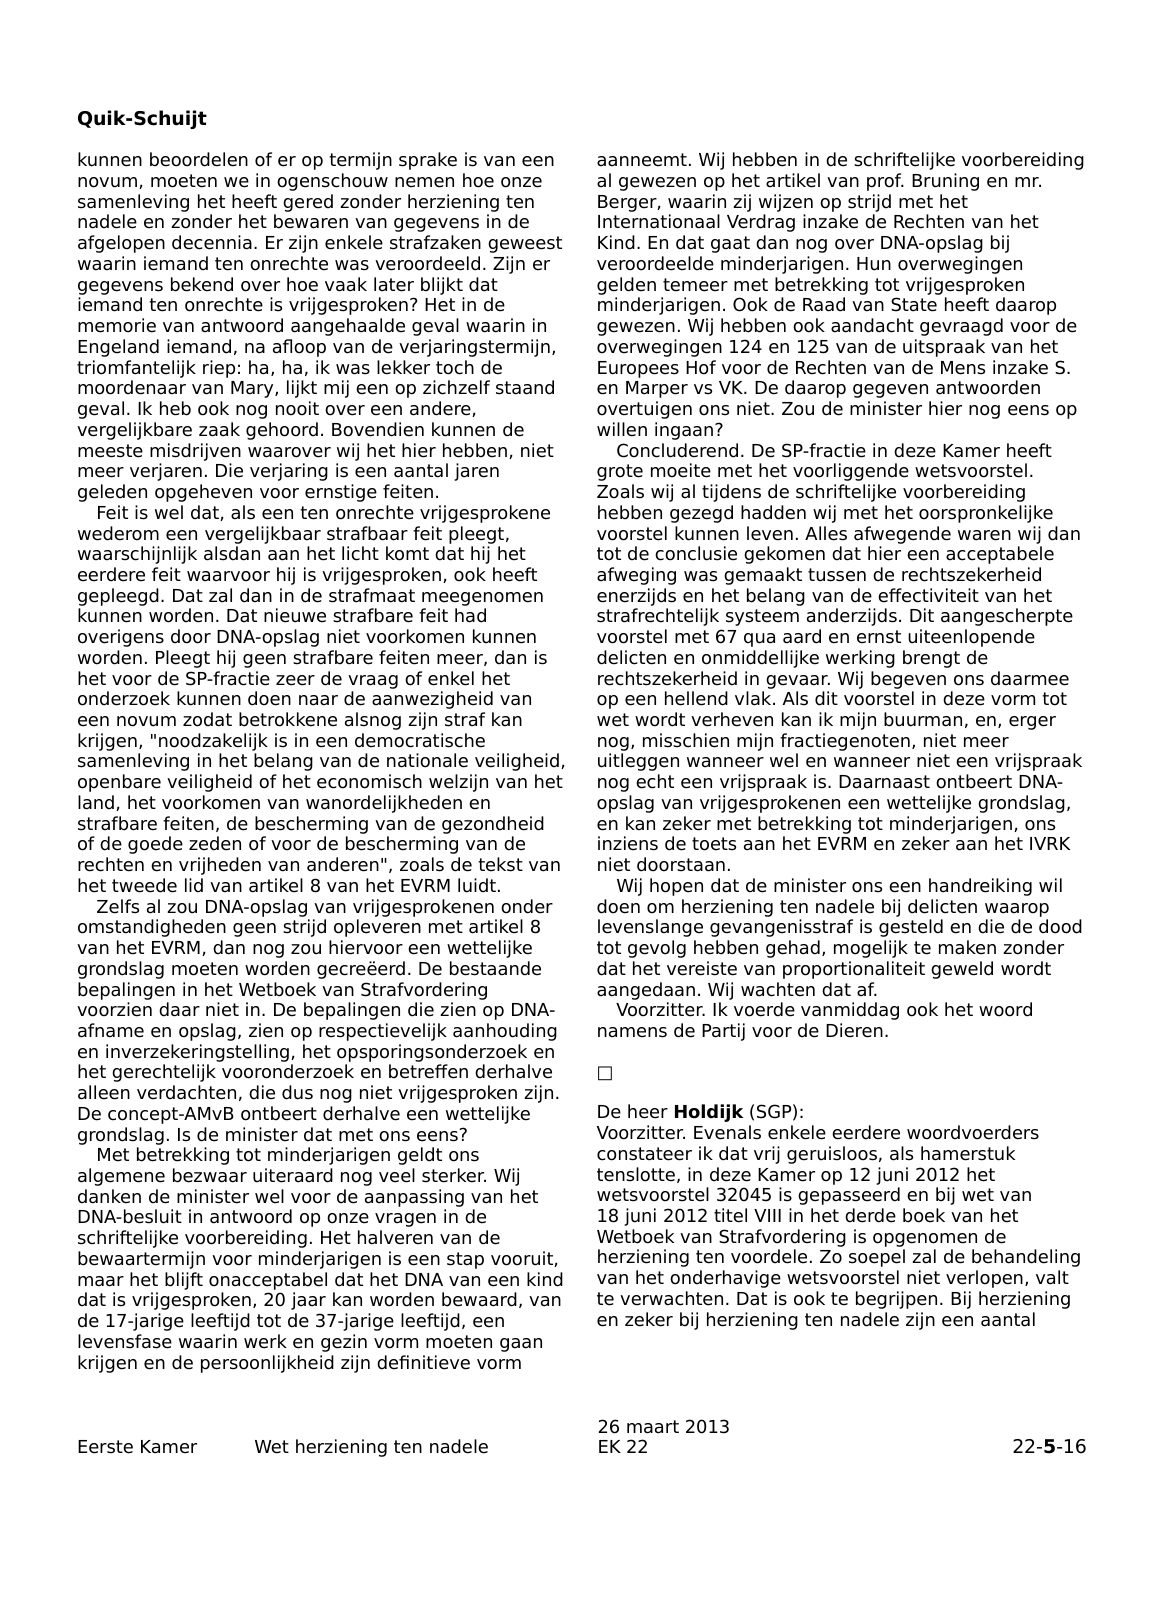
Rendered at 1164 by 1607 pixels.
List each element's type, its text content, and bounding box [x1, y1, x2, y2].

text Wij hopen dat de minister ons een handreiking wil doen om herziening ten nadele bij delicten waarop levenslange gevangenisstraf is gesteld en die de dood tot gevolg hebben gehad, mogelijk te maken zonder dat het vereiste van proportionaliteit geweld wordt aangedaan. Wij wachten dat af. [596, 876, 1087, 1000]
text kunnen beoordelen of er op termijn sprake is van een novum, moeten we in ogenschouw nemen hoe onze samenleving het heeft gered zonder herziening ten nadele en zonder het bewaren van gegevens in de afgelopen decennia. Er zijn enkele strafzaken geweest waarin iemand ten onrechte was veroordeeld. Zijn er gegevens bekend over hoe vaak later blijkt dat iemand ten onrechte is vrijgesproken? Het in de memorie van antwoord aangehaalde geval waarin in Engeland iemand, na afloop van de verjaringstermijn, triomfantelijk riep: ha, ha, ik was lekker toch de moordenaar van Mary, lijkt mij een op zichzelf staand geval. Ik heb ook nog nooit over een andere, vergelijkbare zaak gehoord. Bovendien kunnen de meeste misdrijven waarover wij het hier hebben, niet meer verjaren. Die verjaring is een aantal jaren geleden opgeheven voor ernstige feiten. [77, 150, 567, 503]
text □ [596, 1062, 1087, 1082]
text Concluderend. De SP-fractie in deze Kamer heeft grote moeite met het voorliggende wetsvoorstel. Zoals wij al tijdens de schriftelijke voorbereiding hebben gezegd hadden wij met het oorspronkelijke voorstel kunnen leven. Alles afwegende waren wij dan tot de conclusie gekomen dat hier een acceptabele afweging was gemaakt tussen de rechtszekerheid enerzijds en het belang van de effectiviteit van het strafrechtelijk systeem anderzijds. Dit aangescherpte voorstel met 67 qua aard en ernst uiteenlopende delicten en onmiddellijke werking brengt de rechtszekerheid in gevaar. Wij begeven ons daarmee op een hellend vlak. Als dit voorstel in deze vorm tot wet wordt verheven kan ik mijn buurman, en, erger nog, misschien mijn fractiegenoten, niet meer uitleggen wanneer wel en wanneer niet een vrijspraak nog echt een vrijspraak is. Daarnaast ontbeert DNA-opslag van vrijgesprokenen een wettelijke grondslag, en kan zeker met betrekking tot minderjarigen, ons inziens de toets aan het EVRM en zeker aan het IVRK niet doorstaan. [596, 440, 1087, 876]
text De heer Holdijk (SGP): [596, 1102, 1087, 1123]
text aanneemt. Wij hebben in de schriftelijke voorbereiding al gewezen op het artikel van prof. Bruning en mr. Berger, waarin zij wijzen op strijd met het Internationaal Verdrag inzake de Rechten van het Kind. En dat gaat dan nog over DNA-opslag bij veroordeelde minderjarigen. Hun overwegingen gelden temeer met betrekking tot vrijgesproken minderjarigen. Ook de Raad van State heeft daarop gewezen. Wij hebben ook aandacht gevraagd voor de overwegingen 124 en 125 van de uitspraak van het Europees Hof voor de Rechten van de Mens inzake S. en Marper vs VK. De daarop gegeven antwoorden overtuigen ons niet. Zou de minister hier nog eens op willen ingaan? [596, 150, 1087, 440]
text Met betrekking tot minderjarigen geldt ons algemene bezwaar uiteraard nog veel sterker. Wij danken de minister wel voor de aanpassing van het DNA-besluit in antwoord op onze vragen in de schriftelijke voorbereiding. Het halveren van de bewaartermijn voor minderjarigen is een stap vooruit, maar het blijft onacceptabel dat het DNA van een kind dat is vrijgesproken, 20 jaar kan worden bewaard, van de 17-jarige leeftijd tot de 37-jarige leeftijd, een levensfase waarin werk en gezin vorm moeten gaan krijgen en de persoonlijkheid zijn definitieve vorm [77, 1145, 567, 1373]
text Voorzitter. Ik voerde vanmiddag ook het woord namens de Partij voor de Dieren. [596, 1000, 1087, 1042]
text Voorzitter. Evenals enkele eerdere woordvoerders constateer ik dat vrij geruisloos, als hamerstuk tenslotte, in deze Kamer op 12 juni 2012 het wetsvoorstel 32045 is gepasseerd en bij wet van 18 juni 2012 titel VIII in het derde boek van het Wetboek van Strafvordering is opgenomen de herziening ten voordele. Zo soepel zal de behandeling van het onderhavige wetsvoorstel niet verlopen, valt te verwachten. Dat is ook te begrijpen. Bij herziening en zeker bij herziening ten nadele zijn een aantal [596, 1123, 1087, 1330]
text Feit is wel dat, als een ten onrechte vrijgesprokene wederom een vergelijkbaar strafbaar feit pleegt, waarschijnlijk alsdan aan het licht komt dat hij het eerdere feit waarvoor hij is vrijgesproken, ook heeft gepleegd. Dat zal dan in de strafmaat meegenomen kunnen worden. Dat nieuwe strafbare feit had overigens door DNA-opslag niet voorkomen kunnen worden. Pleegt hij geen strafbare feiten meer, dan is het voor de SP-fractie zeer de vraag of enkel het onderzoek kunnen doen naar de aanwezigheid van een novum zodat betrokkene alsnog zijn straf kan krijgen, "noodzakelijk is in een democratische samenleving in het belang van de nationale veiligheid, openbare veiligheid of het economisch welzijn van het land, het voorkomen van wanordelijkheden en strafbare feiten, de bescherming van de gezondheid of de goede zeden of voor de bescherming van de rechten en vrijheden van anderen", zoals de tekst van het tweede lid van artikel 8 van het EVRM luidt. [77, 503, 567, 896]
text Zelfs al zou DNA-opslag van vrijgesprokenen onder omstandigheden geen strijd opleveren met artikel 8 van het EVRM, dan nog zou hiervoor een wettelijke grondslag moeten worden gecreëerd. De bestaande bepalingen in het Wetboek van Strafvordering voorzien daar niet in. De bepalingen die zien op DNA-afname en opslag, zien op respectievelijk aanhouding en inverzekeringstelling, het opsporingsonderzoek en het gerechtelijk vooronderzoek en betreffen derhalve alleen verdachten, die dus nog niet vrijgesproken zijn. De concept-AMvB ontbeert derhalve een wettelijke grondslag. Is de minister dat met ons eens? [77, 896, 567, 1145]
